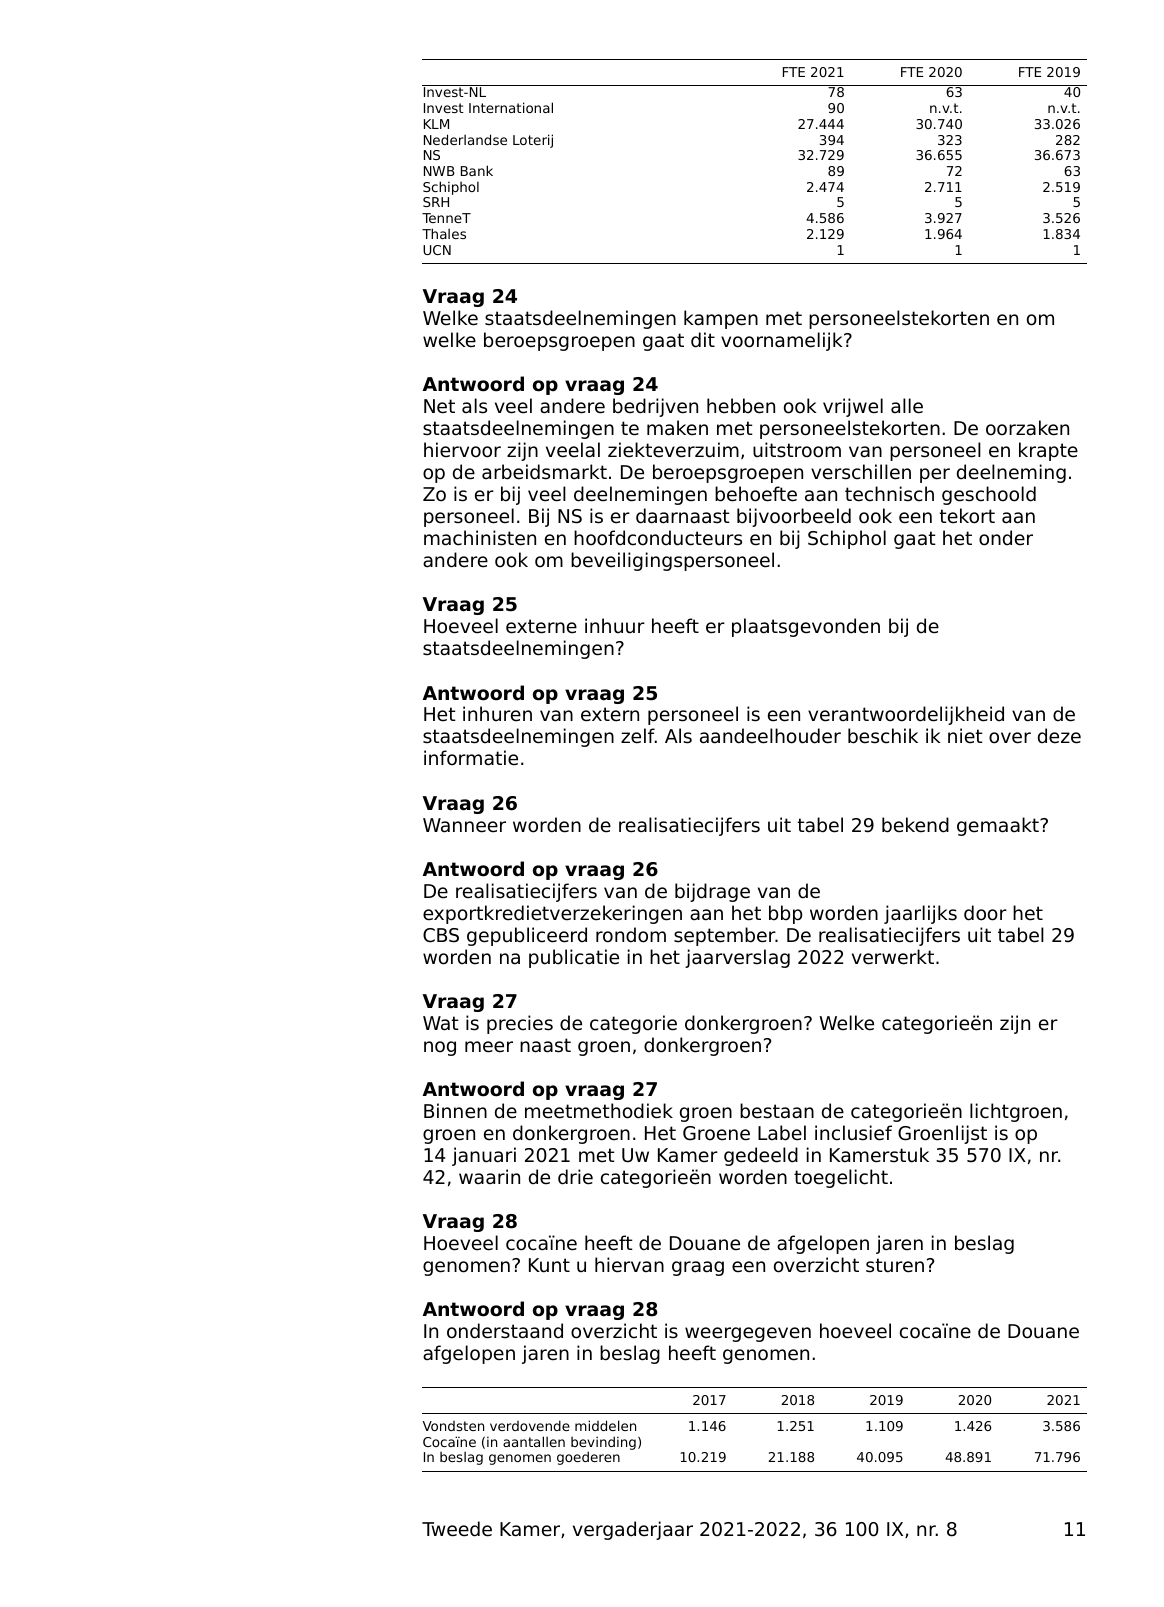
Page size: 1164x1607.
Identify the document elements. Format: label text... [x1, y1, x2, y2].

table_cell TenneT [422, 211, 732, 227]
table_cell 3.927 [850, 211, 968, 227]
table_header 2018 [732, 1388, 821, 1413]
table_cell Nederlandse Loterij [422, 133, 732, 148]
table_cell 2.474 [732, 180, 850, 195]
table_cell 40.095 [821, 1450, 909, 1471]
table_cell 21.188 [732, 1450, 821, 1471]
text Antwoord op vraag 26 [422, 859, 1087, 881]
text Hoeveel externe inhuur heeft er plaatsgevonden bij de staatsdeelnemingen? [422, 616, 1087, 660]
table_cell 27.444 [732, 117, 850, 132]
table_header [422, 1388, 644, 1413]
table_header 2021 [998, 1388, 1087, 1413]
table_cell 63 [969, 164, 1087, 179]
text Vraag 28 [422, 1211, 1087, 1233]
text Hoeveel cocaïne heeft de Douane de afgelopen jaren in beslag genomen? Kunt u hiervan graag een overzicht sturen? [422, 1233, 1087, 1277]
table_header 2019 [821, 1388, 909, 1413]
table_cell 78 [732, 86, 850, 101]
table_cell 10.219 [644, 1450, 732, 1471]
table_cell 89 [732, 164, 850, 179]
table_cell 1.109 [821, 1414, 909, 1450]
table_header FTE 2019 [969, 60, 1087, 85]
table_cell 5 [969, 195, 1087, 211]
table_cell 2.129 [732, 227, 850, 242]
table_cell 5 [732, 195, 850, 211]
table_cell UCN [422, 243, 732, 263]
table_cell 48.891 [910, 1450, 998, 1471]
table_cell 1 [969, 243, 1087, 263]
table_cell 2.711 [850, 180, 968, 195]
table_cell 36.673 [969, 148, 1087, 164]
table_header 2020 [910, 1388, 998, 1413]
text Antwoord op vraag 27 [422, 1079, 1087, 1101]
table_cell 30.740 [850, 117, 968, 132]
table_cell 36.655 [850, 148, 968, 164]
table_cell NS [422, 148, 732, 164]
text Antwoord op vraag 28 [422, 1299, 1087, 1321]
table_cell SRH [422, 195, 732, 211]
table_cell 2.519 [969, 180, 1087, 195]
table_cell 1.426 [910, 1414, 998, 1450]
table_cell 1 [850, 243, 968, 263]
table_cell 32.729 [732, 148, 850, 164]
text Vraag 27 [422, 991, 1087, 1013]
text Vraag 26 [422, 792, 1087, 814]
table_cell 323 [850, 133, 968, 148]
text Vraag 24 [422, 286, 1087, 308]
table_cell 63 [850, 86, 968, 101]
table_cell 3.586 [998, 1414, 1087, 1450]
table_cell 282 [969, 133, 1087, 148]
table_cell 1.834 [969, 227, 1087, 242]
table_cell Invest International [422, 101, 732, 117]
table_cell 72 [850, 164, 968, 179]
table_cell In beslag genomen goederen [422, 1450, 644, 1471]
text Het inhuren van extern personeel is een verantwoordelijkheid van de staatsdeelnemingen zelf. Als aandeelhouder beschik ik niet over deze informatie. [422, 704, 1087, 770]
table_cell Thales [422, 227, 732, 242]
table_cell 40 [969, 86, 1087, 101]
table_header FTE 2021 [732, 60, 850, 85]
table_header FTE 2020 [850, 60, 968, 85]
text Wanneer worden de realisatiecijfers uit tabel 29 bekend gemaakt? [422, 814, 1087, 836]
text Wat is precies de categorie donkergroen? Welke categorieën zijn er nog meer naast groen, donkergroen? [422, 1013, 1087, 1057]
table_cell n.v.t. [969, 101, 1087, 117]
table_cell 4.586 [732, 211, 850, 227]
text De realisatiecijfers van de bijdrage van de exportkredietverzekeringen aan het bbp worden jaarlijks door het CBS gepubliceerd rondom september. De realisatiecijfers uit tabel 29 worden na publicatie in het jaarverslag 2022 verwerkt. [422, 881, 1087, 968]
text Binnen de meetmethodiek groen bestaan de categorieën lichtgroen, groen en donkergroen. Het Groene Label inclusief Groenlijst is op 14 januari 2021 met Uw Kamer gedeeld in Kamerstuk 35 570 IX, nr. 42, waarin de drie categorieën worden toegelicht. [422, 1101, 1087, 1189]
text Antwoord op vraag 24 [422, 374, 1087, 396]
table_cell Vondsten verdovende middelen Cocaïne (in aantallen bevinding) [422, 1414, 644, 1450]
table_cell KLM [422, 117, 732, 132]
text Net als veel andere bedrijven hebben ook vrijwel alle staatsdeelnemingen te maken met personeelstekorten. De oorzaken hiervoor zijn veelal ziekteverzuim, uitstroom van personeel en krapte op de arbeidsmarkt. De beroepsgroepen verschillen per deelneming. Zo is er bij veel deelnemingen behoefte aan technisch geschoold personeel. Bij NS is er daarnaast bijvoorbeeld ook een tekort aan machinisten en hoofdconducteurs en bij Schiphol gaat het onder andere ook om beveiligingspersoneel. [422, 396, 1087, 572]
table_cell 1.146 [644, 1414, 732, 1450]
table_cell n.v.t. [850, 101, 968, 117]
table_cell Schiphol [422, 180, 732, 195]
table_cell 5 [850, 195, 968, 211]
table_cell Invest-NL [422, 86, 732, 101]
text Antwoord op vraag 25 [422, 682, 1087, 704]
table_cell 71.796 [998, 1450, 1087, 1471]
table_cell NWB Bank [422, 164, 732, 179]
table_header 2017 [644, 1388, 732, 1413]
table_cell 394 [732, 133, 850, 148]
text Vraag 25 [422, 594, 1087, 616]
table_header [422, 60, 732, 85]
table_cell 3.526 [969, 211, 1087, 227]
table_cell 1.251 [732, 1414, 821, 1450]
table_cell 33.026 [969, 117, 1087, 132]
table_cell 1.964 [850, 227, 968, 242]
text In onderstaand overzicht is weergegeven hoeveel cocaïne de Douane afgelopen jaren in beslag heeft genomen. [422, 1321, 1087, 1365]
text Welke staatsdeelnemingen kampen met personeelstekorten en om welke beroepsgroepen gaat dit voornamelijk? [422, 308, 1087, 352]
table_cell 90 [732, 101, 850, 117]
table_cell 1 [732, 243, 850, 263]
